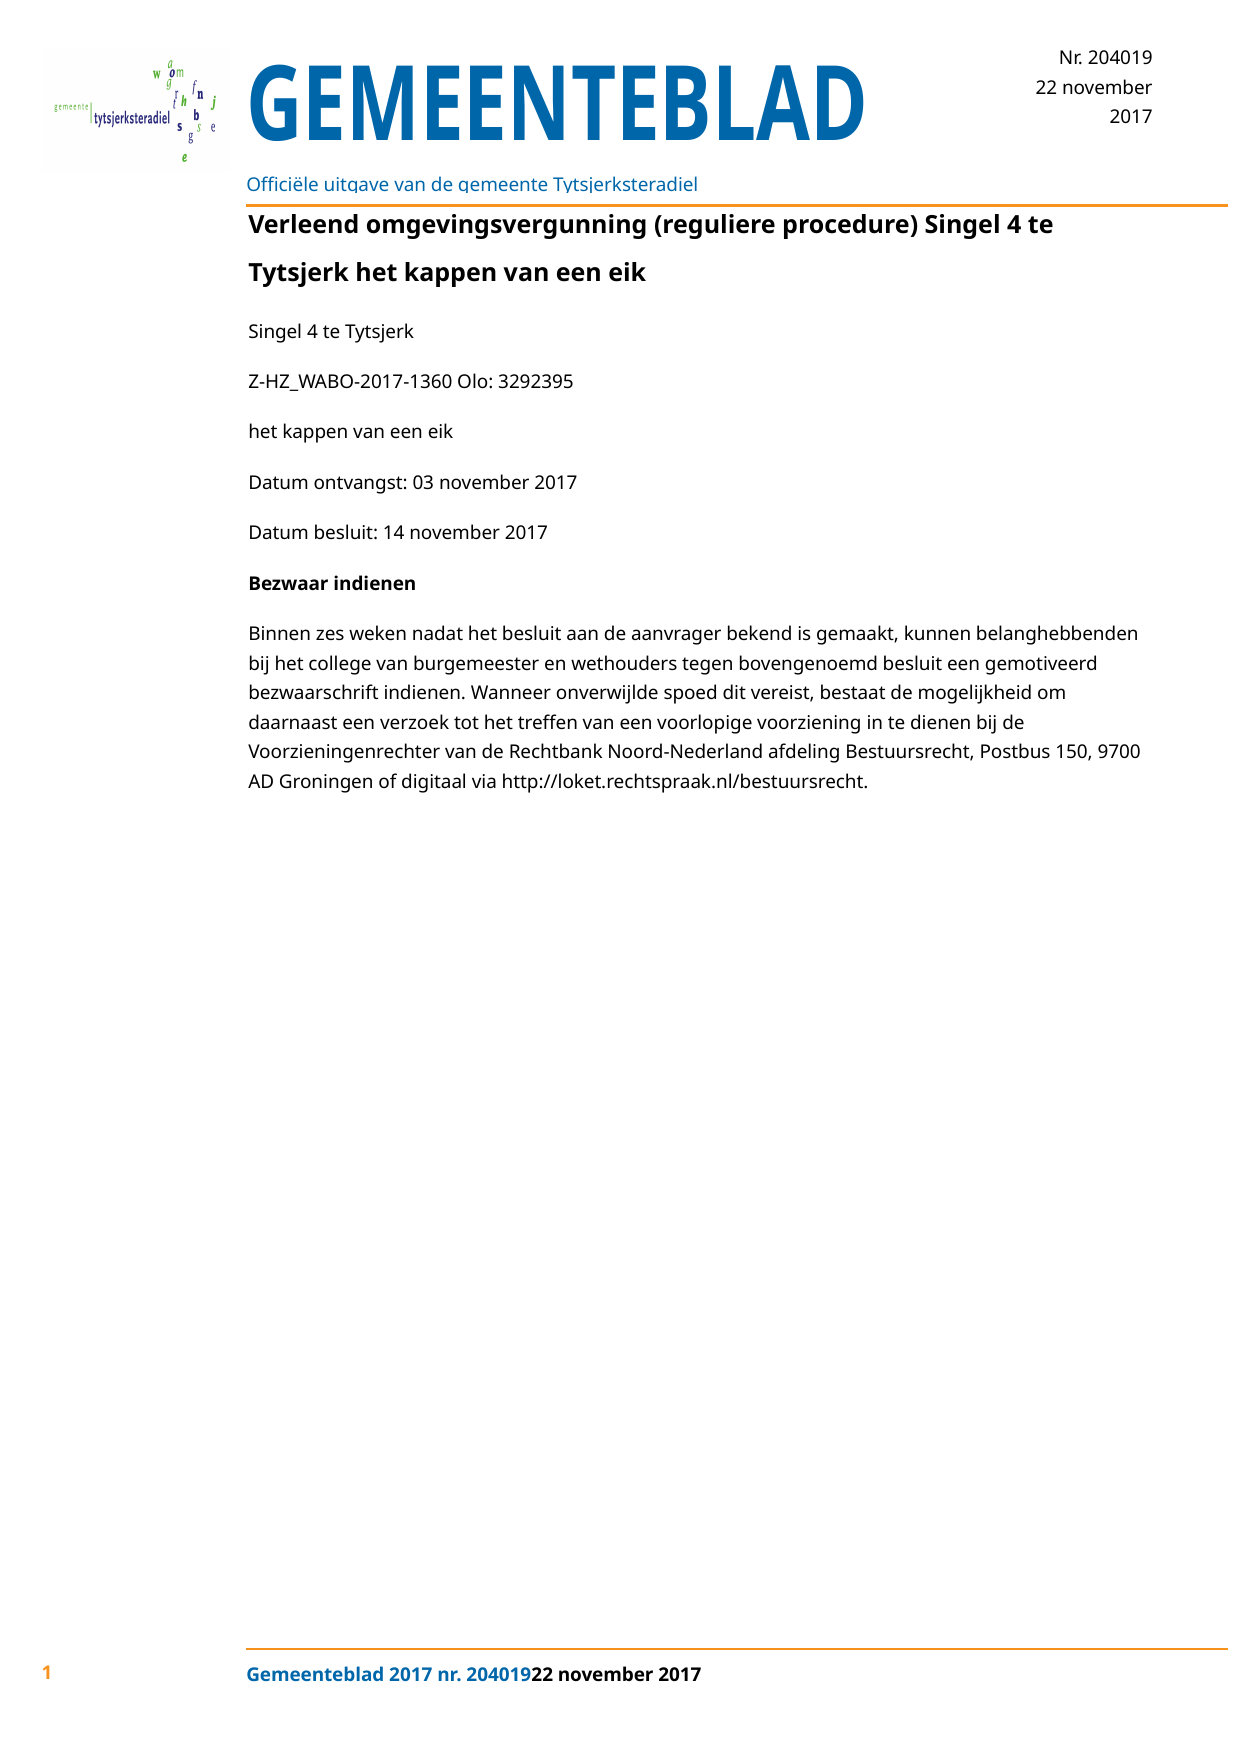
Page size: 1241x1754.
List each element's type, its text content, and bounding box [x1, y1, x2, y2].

text Verleend omgevingsvergunning (reguliere procedure) Singel 4 te Tytsjerk het kappen van een eik [248, 207, 1152, 288]
picture [41, 47, 231, 172]
text Bezwaar indienen [248, 570, 1152, 596]
text Singel 4 te Tytsjerk [248, 318, 1152, 344]
text Z-HZ_WABO-2017-1360 Olo: 3292395 [248, 368, 1152, 394]
text Binnen zes weken nadat het besluit aan de aanvrager bekend is gemaakt, kunnen belanghebbenden bij het college van burgemeester en wethouders tegen bovengenoemd besluit een gemotiveerd bezwaarschrift indienen. Wanneer onverwijlde spoed dit vereist, bestaat de mogelijkheid om daarnaast een verzoek tot het treffen van een voorlopige voorziening in te dienen bij de Voorzieningenrechter van de Rechtbank Noord-Nederland afdeling Bestuursrecht, Postbus 150, 9700 AD Groningen of digitaal via http://loket.rechtspraak.nl/bestuursrecht. [248, 620, 1152, 794]
text Datum besluit: 14 november 2017 [248, 519, 1152, 545]
text het kappen van een eik [248, 419, 1152, 444]
text Datum ontvangst: 03 november 2017 [248, 469, 1152, 495]
